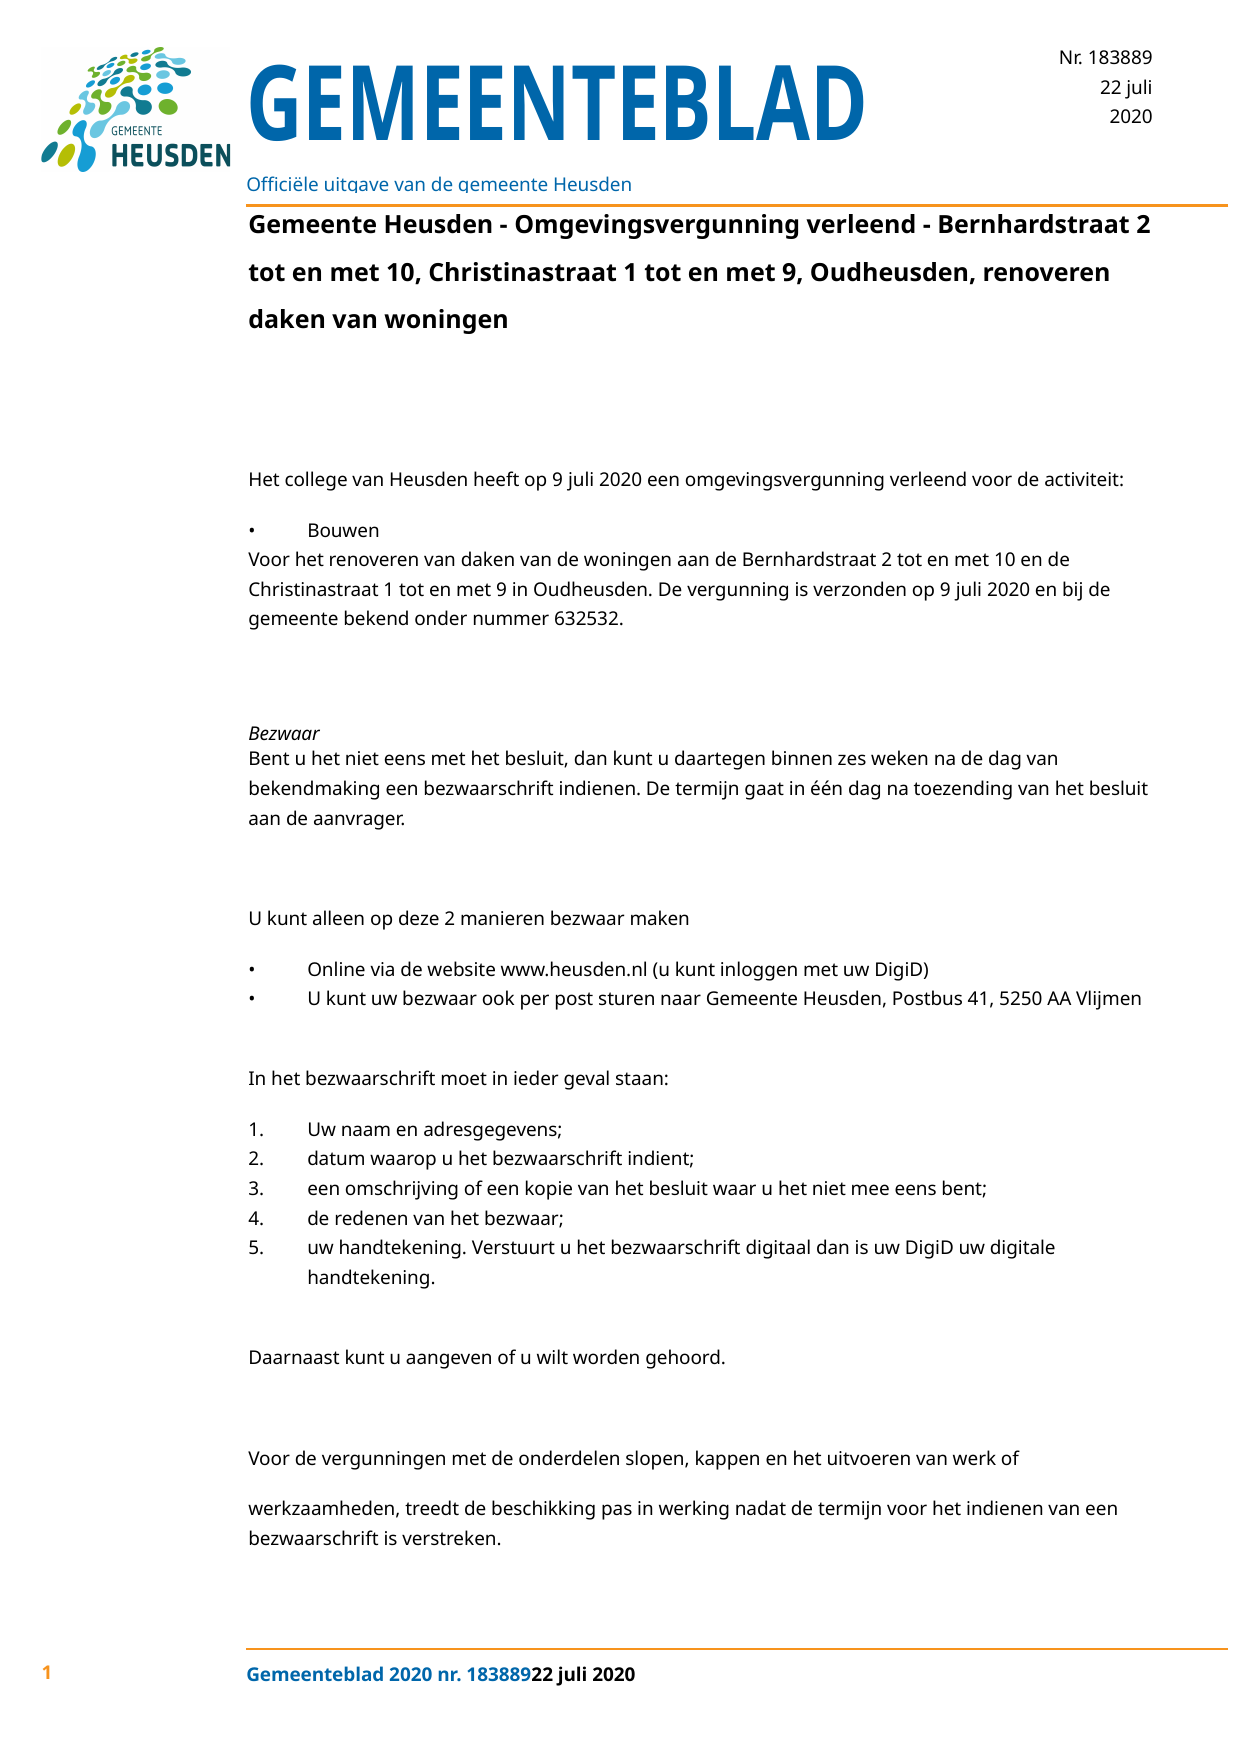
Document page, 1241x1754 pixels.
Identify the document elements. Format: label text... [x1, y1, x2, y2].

text Bezwaar [248, 720, 1152, 746]
list U kunt uw bezwaar ook per post sturen naar Gemeente Heusden, Postbus 41, 5250 AA Vlijmen [248, 986, 1152, 1011]
list Bouwen [248, 517, 1152, 542]
text Het college van Heusden heeft op 9 juli 2020 een omgevingsvergunning verleend voor de activiteit: [248, 466, 1152, 492]
list Online via de website www.heusden.nl (u kunt inloggen met uw DigiD) [248, 956, 1152, 982]
text U kunt alleen op deze 2 manieren bezwaar maken [248, 906, 1152, 931]
picture [41, 47, 231, 172]
list een omschrijving of een kopie van het besluit waar u het niet mee eens bent; [248, 1175, 1152, 1201]
text Daarnaast kunt u aangeven of u wilt worden gehoord. [248, 1344, 1152, 1370]
list Uw naam en adresgegevens; [248, 1116, 1152, 1142]
list de redenen van het bezwaar; [248, 1205, 1152, 1231]
text Gemeente Heusden - Omgevingsvergunning verleend - Bernhardstraat 2 tot en met 10, Christinastraat 1 tot en met 9, Oudheusden, renoveren daken van woningen [248, 207, 1152, 336]
list datum waarop u het bezwaarschrift indient; [248, 1146, 1152, 1171]
text Voor het renoveren van daken van de woningen aan de Bernhardstraat 2 tot en met 10 en de Christinastraat 1 tot en met 9 in Oudheusden. De vergunning is verzonden op 9 juli 2020 en bij de gemeente bekend onder nummer 632532. [248, 546, 1152, 631]
list uw handtekening. Verstuurt u het bezwaarschrift digitaal dan is uw DigiD uw digitale handtekening. [248, 1234, 1152, 1290]
text Voor de vergunningen met de onderdelen slopen, kappen en het uitvoeren van werk of [248, 1445, 1152, 1471]
text Bent u het niet eens met het besluit, dan kunt u daartegen binnen zes weken na de dag van bekendmaking een bezwaarschrift indienen. De termijn gaat in één dag na toezending van het besluit aan de aanvrager. [248, 746, 1152, 831]
text In het bezwaarschrift moet in ieder geval staan: [248, 1066, 1152, 1091]
text werkzaamheden, treedt de beschikking pas in werking nadat de termijn voor het indienen van een bezwaarschrift is verstreken. [248, 1495, 1152, 1551]
